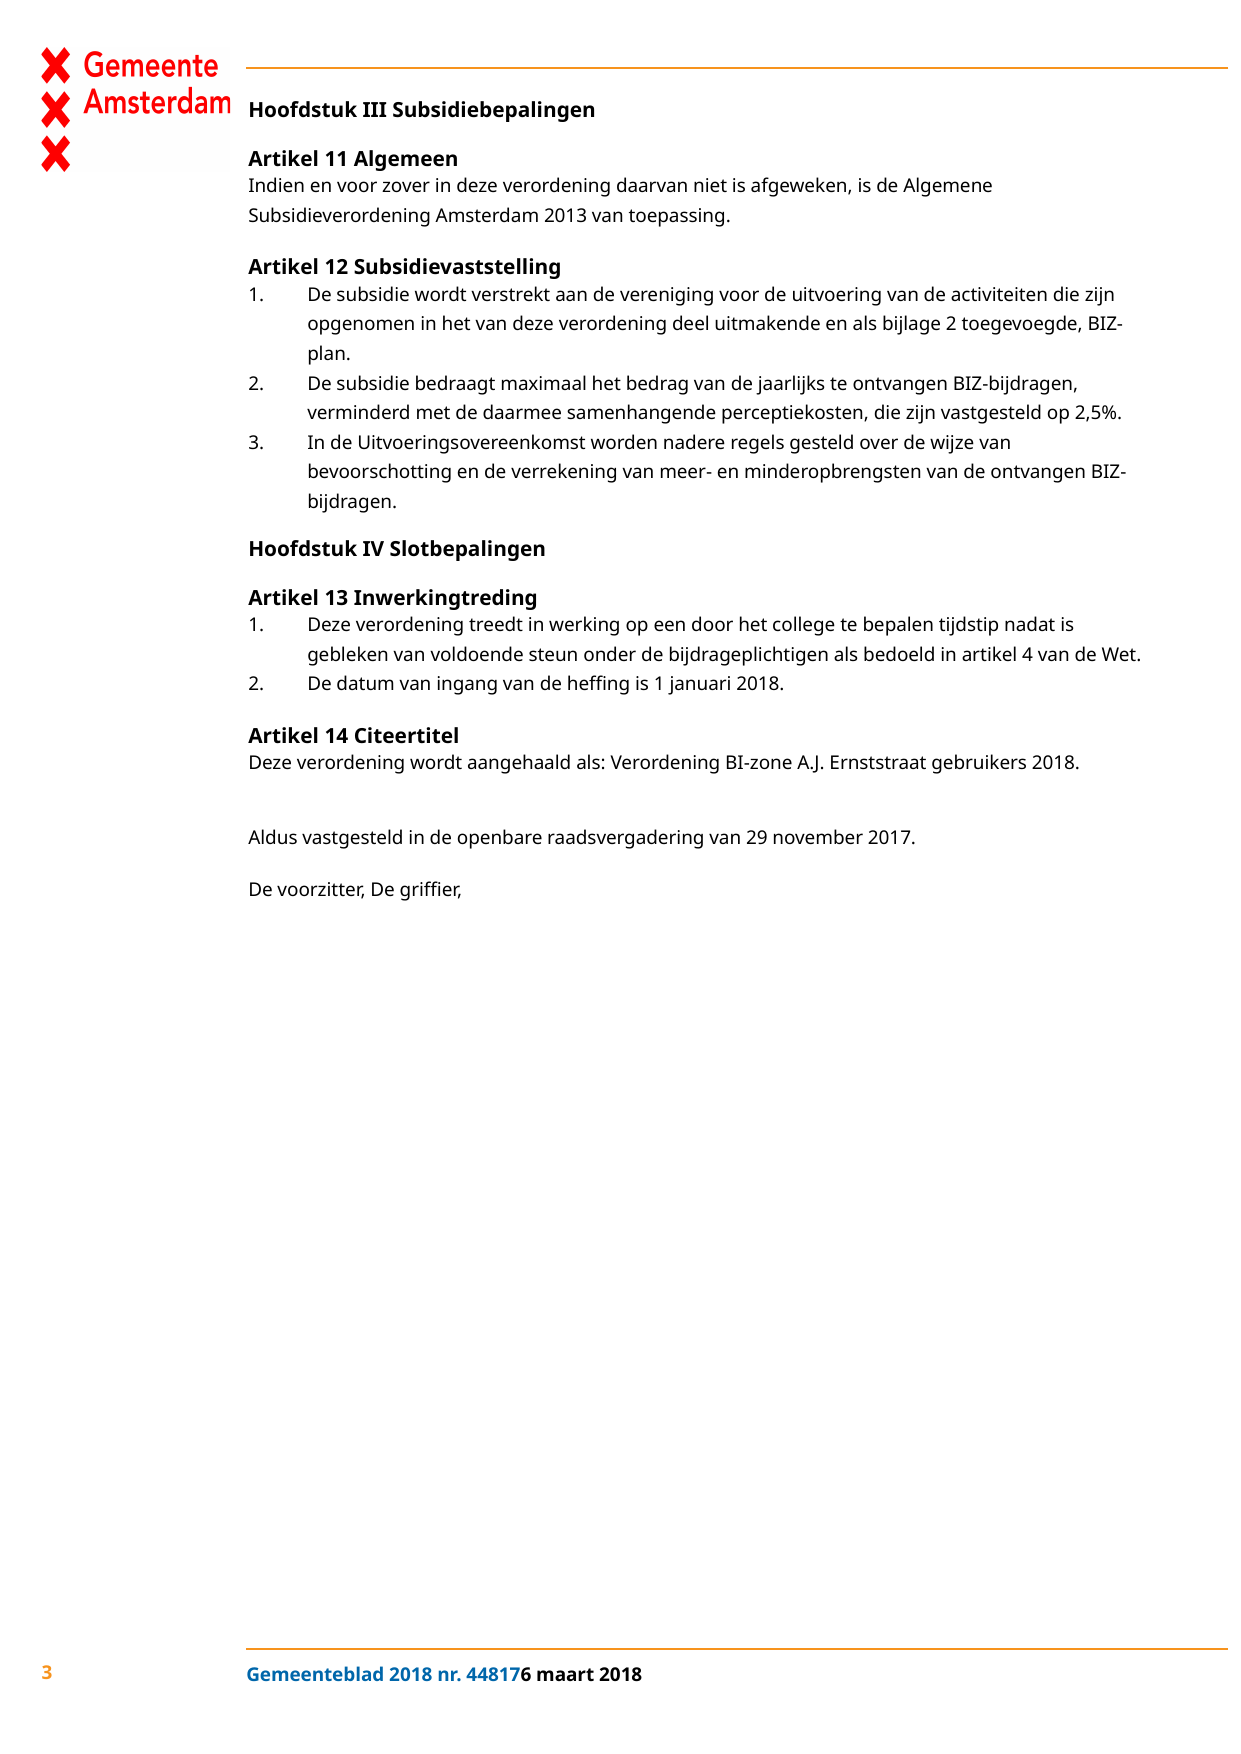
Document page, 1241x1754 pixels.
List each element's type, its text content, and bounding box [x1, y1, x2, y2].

list De datum van ingang van de heffing is 1 januari 2018. [248, 671, 1152, 696]
list In de Uitvoeringsovereenkomst worden nadere regels gesteld over de wijze van bevoorschotting en de verrekening van meer- en minderopbrengsten van de ontvangen BIZ-bijdragen. [248, 429, 1152, 514]
text Artikel 11 Algemeen [248, 144, 1152, 172]
text Indien en voor zover in deze verordening daarvan niet is afgeweken, is de Algemene Subsidieverordening Amsterdam 2013 van toepassing. [248, 172, 1152, 228]
text Hoofdstuk III Subsidiebepalingen [248, 95, 1152, 123]
picture [41, 47, 231, 172]
text Artikel 14 Citeertitel [248, 721, 1152, 749]
text De voorzitter, De griffier, [248, 876, 1152, 902]
text Deze verordening wordt aangehaald als: Verordening BI-zone A.J. Ernststraat gebruikers 2018. [248, 749, 1152, 775]
text Aldus vastgesteld in de openbare raadsvergadering van 29 november 2017. [248, 824, 1152, 850]
text Hoofdstuk IV Slotbepalingen [248, 534, 1152, 562]
text Artikel 12 Subsidievaststelling [248, 252, 1152, 281]
list Deze verordening treedt in werking op een door het college te bepalen tijdstip nadat is gebleken van voldoende steun onder de bijdrageplichtigen als bedoeld in artikel 4 van de Wet. [248, 611, 1152, 667]
text Artikel 13 Inwerkingtreding [248, 583, 1152, 611]
list De subsidie wordt verstrekt aan de vereniging voor de uitvoering van de activiteiten die zijn opgenomen in het van deze verordening deel uitmakende en als bijlage 2 toegevoegde, BIZ-plan. [248, 281, 1152, 366]
list De subsidie bedraagt maximaal het bedrag van de jaarlijks te ontvangen BIZ-bijdragen, verminderd met de daarmee samenhangende perceptiekosten, die zijn vastgesteld op 2,5%. [248, 370, 1152, 425]
